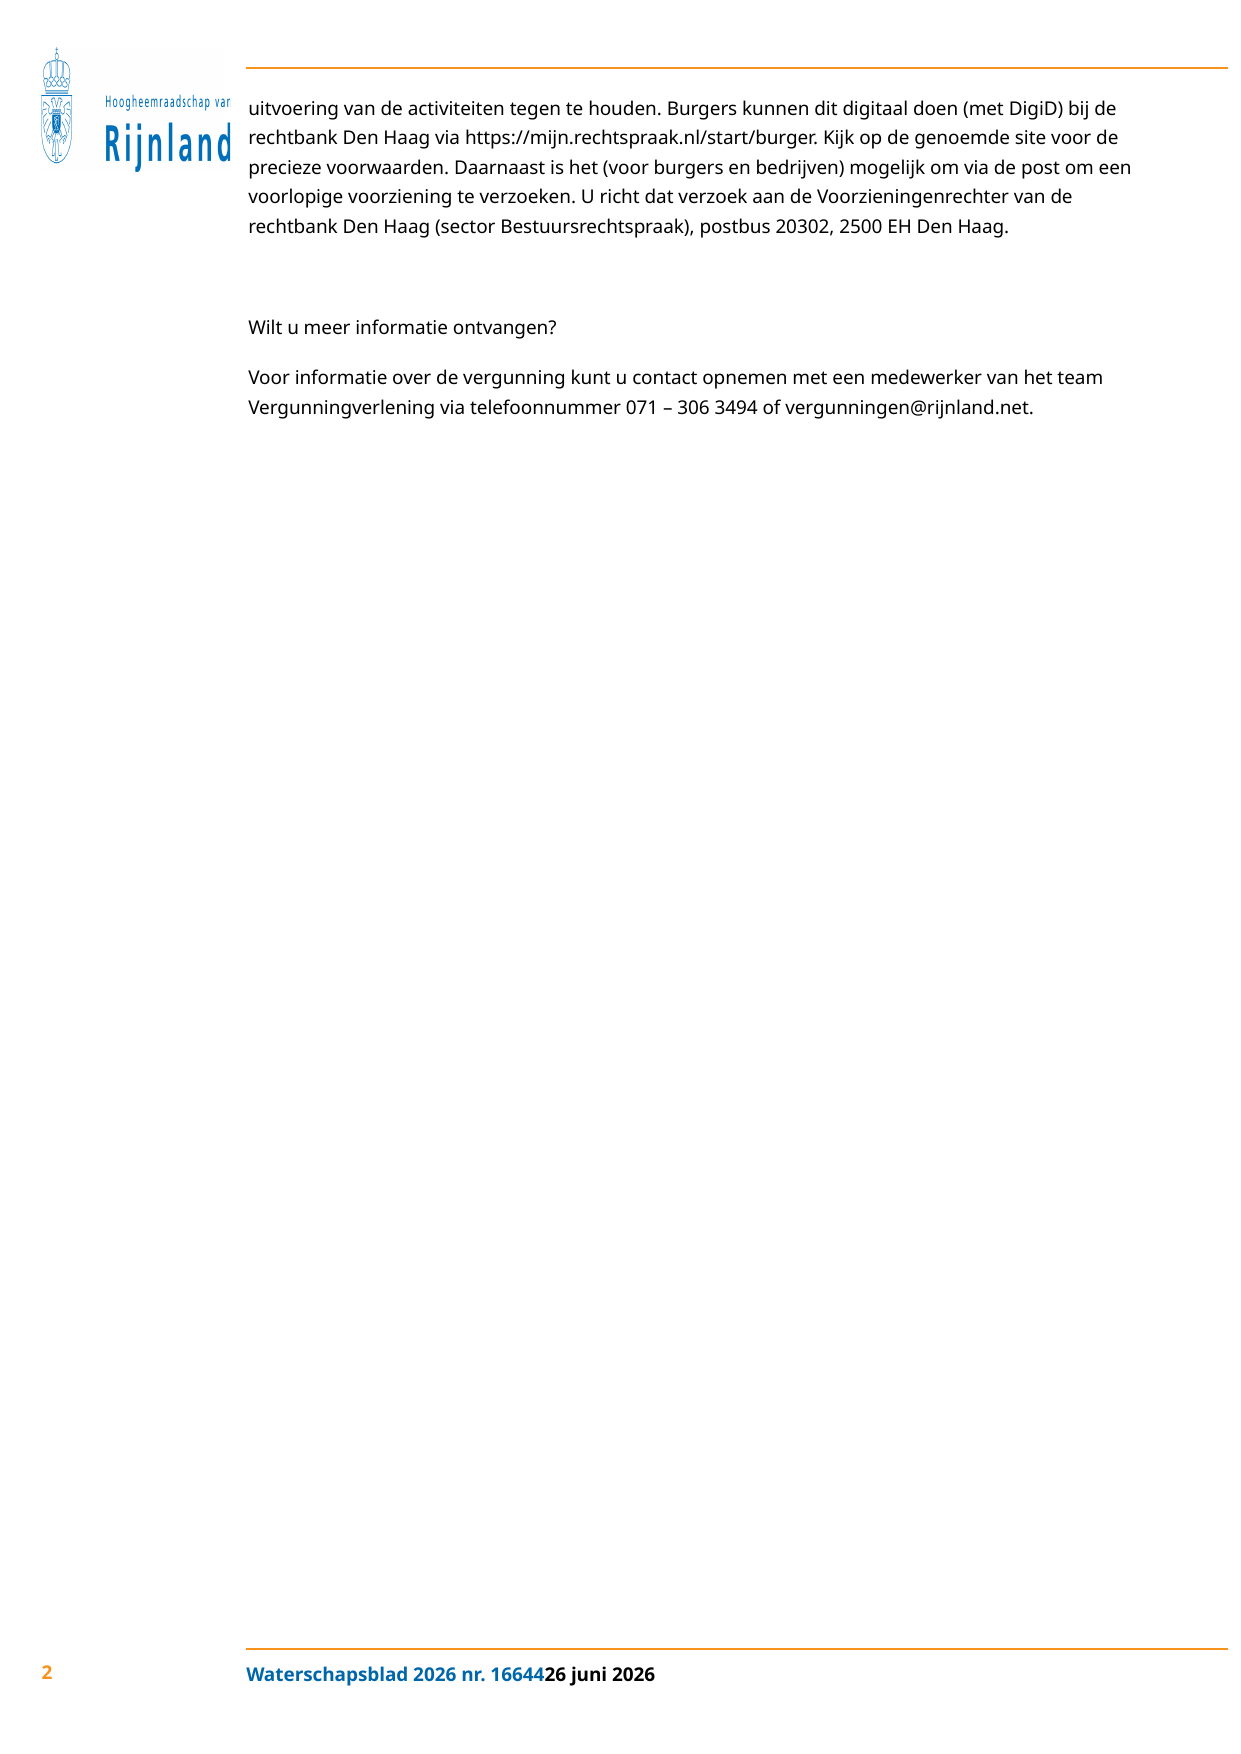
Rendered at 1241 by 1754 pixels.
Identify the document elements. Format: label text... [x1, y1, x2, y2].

text Voor informatie over de vergunning kunt u contact opnemen met een medewerker van het team Vergunningverlening via telefoonnummer 071 – 306 3494 of vergunningen@rijnland.net. [248, 364, 1152, 420]
text Wilt u meer informatie ontvangen? [248, 314, 1152, 340]
text uitvoering van de activiteiten tegen te houden. Burgers kunnen dit digitaal doen (met DigiD) bij de rechtbank Den Haag via https://mijn.rechtspraak.nl/start/burger. Kijk op de genoemde site voor de precieze voorwaarden. Daarnaast is het (voor burgers en bedrijven) mogelijk om via de post om een voorlopige voorziening te verzoeken. U richt dat verzoek aan de Voorzieningenrechter van de rechtbank Den Haag (sector Bestuursrechtspraak), postbus 20302, 2500 EH Den Haag. [248, 95, 1152, 239]
picture [41, 47, 231, 172]
